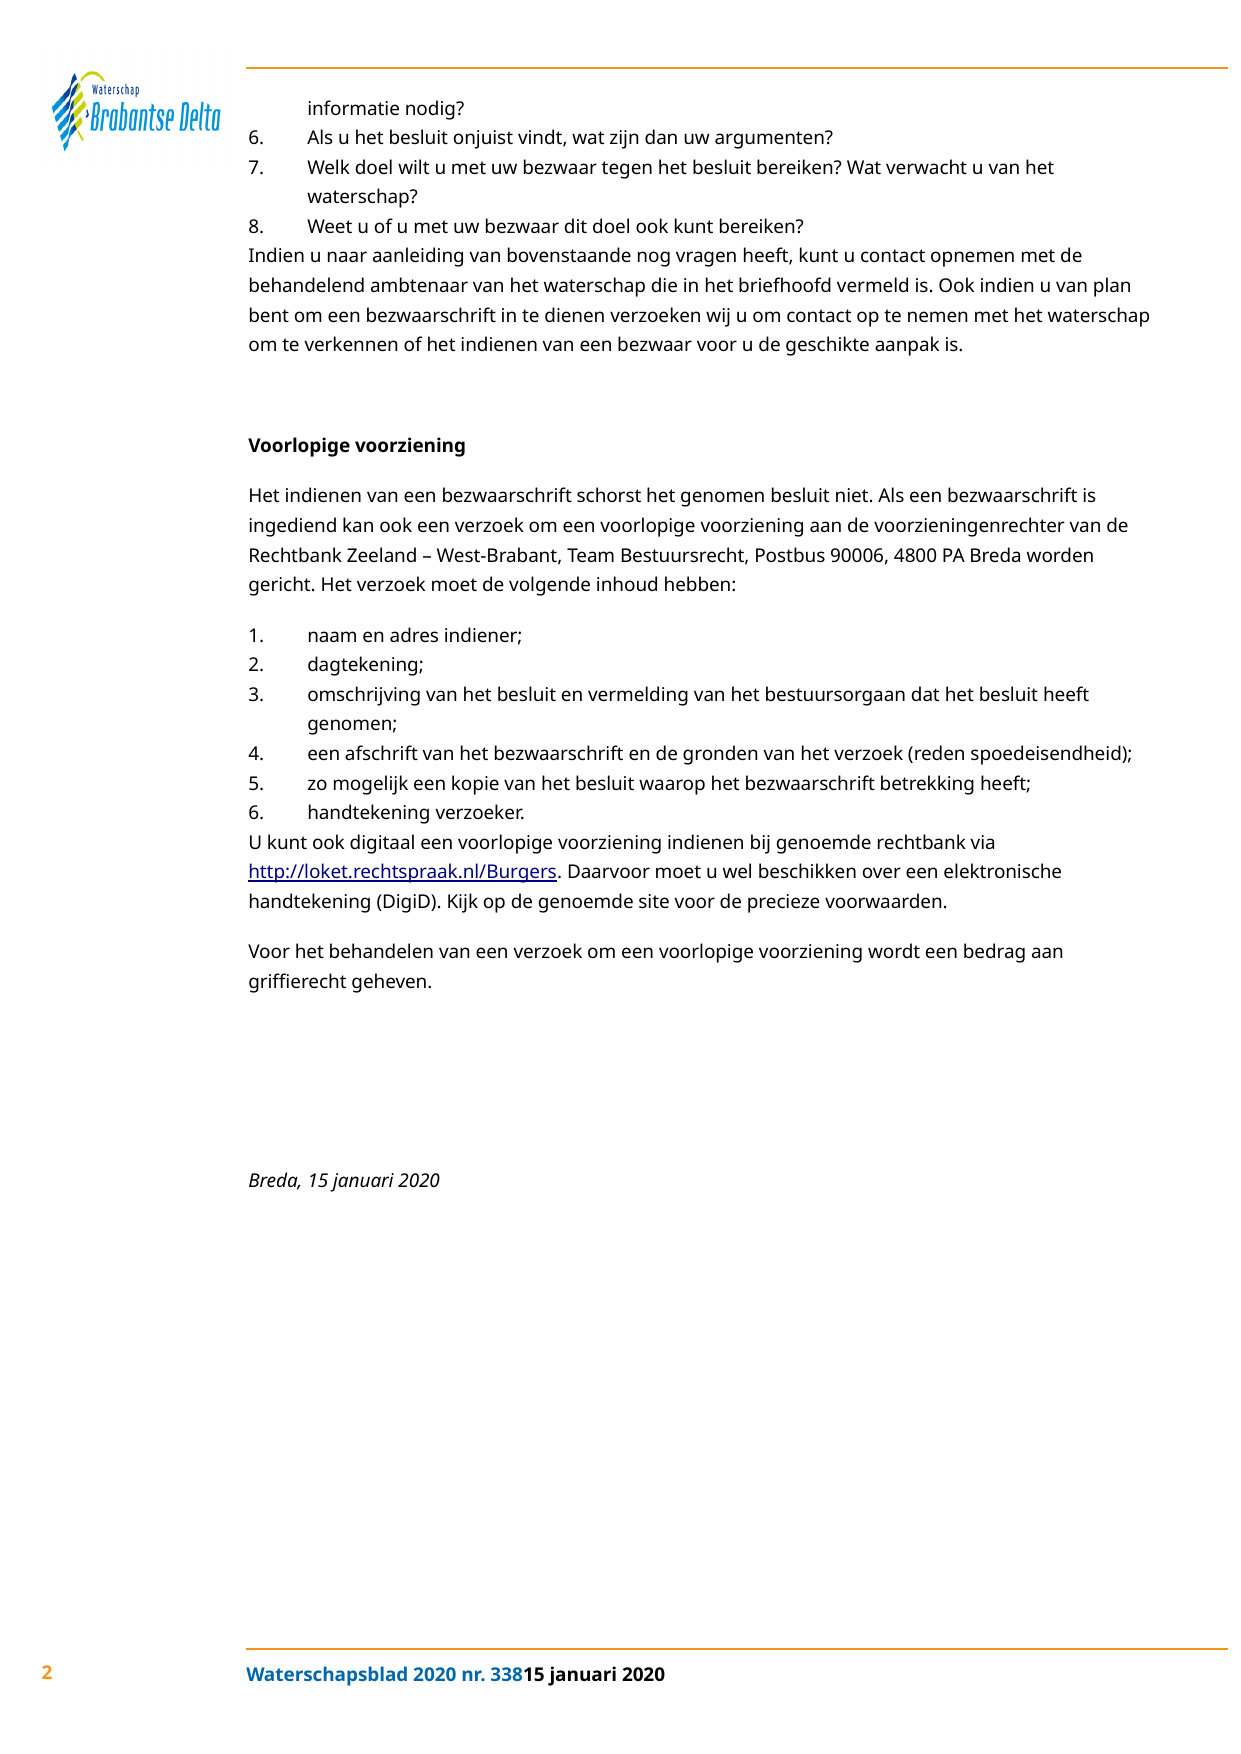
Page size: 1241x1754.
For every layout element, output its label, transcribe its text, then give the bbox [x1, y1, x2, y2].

text Voor het behandelen van een verzoek om een voorlopige voorziening wordt een bedrag aan griffierecht geheven. [248, 938, 1152, 994]
list Als u het besluit onjuist vindt, wat zijn dan uw argumenten? [248, 124, 1152, 150]
list zo mogelijk een kopie van het besluit waarop het bezwaarschrift betrekking heeft; [248, 770, 1152, 796]
text Het indienen van een bezwaarschrift schorst het genomen besluit niet. Als een bezwaarschrift is ingediend kan ook een verzoek om een voorlopige voorziening aan de voorzieningenrechter van de Rechtbank Zeeland – West-Brabant, Team Bestuursrecht, Postbus 90006, 4800 PA Breda worden gericht. Het verzoek moet de volgende inhoud hebben: [248, 483, 1152, 597]
list dagtekening; [248, 651, 1152, 677]
list handtekening verzoeker. [248, 799, 1152, 825]
picture [41, 47, 231, 172]
list Welk doel wilt u met uw bezwaar tegen het besluit bereiken? Wat verwacht u van het waterschap? [248, 154, 1152, 209]
list omschrijving van het besluit en vermelding van het bestuursorgaan dat het besluit heeft genomen; [248, 681, 1152, 736]
list Weet u of u met uw bezwaar dit doel ook kunt bereiken? [248, 213, 1152, 239]
text U kunt ook digitaal een voorlopige voorziening indienen bij genoemde rechtbank via http://loket.rechtspraak.nl/Burgers. Daarvoor moet u wel beschikken over een elektronische handtekening (DigiD). Kijk op de genoemde site voor de precieze voorwaarden. [248, 829, 1152, 914]
text Indien u naar aanleiding van bovenstaande nog vragen heeft, kunt u contact opnemen met de behandelend ambtenaar van het waterschap die in het briefhoofd vermeld is. Ook indien u van plan bent om een bezwaarschrift in te dienen verzoeken wij u om contact op te nemen met het waterschap om te verkennen of het indienen van een bezwaar voor u de geschikte aanpak is. [248, 243, 1152, 357]
text Voorlopige voorziening [248, 432, 1152, 458]
list een afschrift van het bezwaarschrift en de gronden van het verzoek (reden spoedeisendheid); [248, 740, 1152, 766]
text Breda, 15 januari 2020 [248, 1167, 1152, 1193]
list naam en adres indiener; [248, 622, 1152, 648]
list informatie nodig? [248, 95, 1152, 121]
